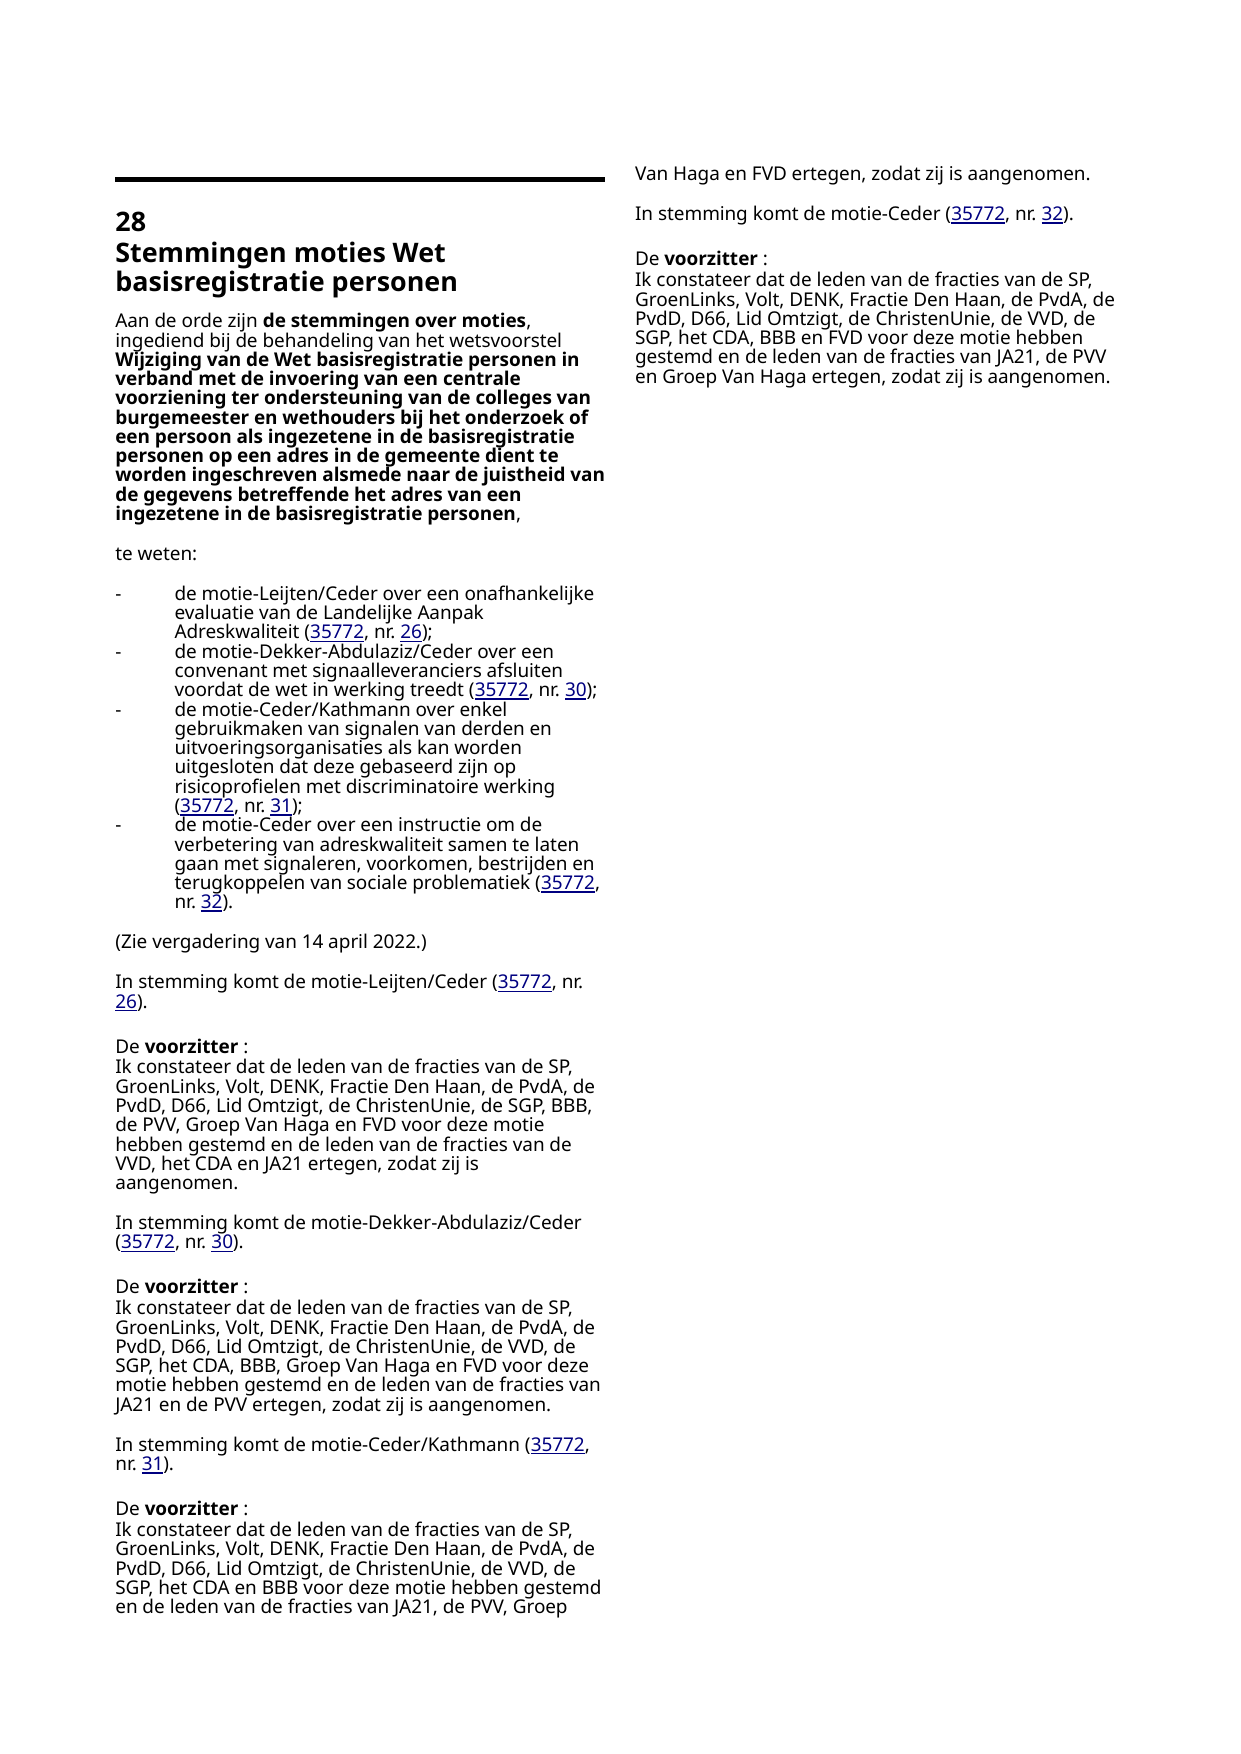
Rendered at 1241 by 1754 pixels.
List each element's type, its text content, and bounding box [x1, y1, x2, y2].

text In stemming komt de motie-Ceder/Kathmann (35772, nr. 31). [115, 1436, 605, 1474]
text De voorzitter : [115, 1274, 605, 1299]
text In stemming komt de motie-Ceder (35772, nr. 32). [635, 205, 1125, 225]
text 28 [115, 203, 605, 239]
text De voorzitter : [635, 246, 1125, 271]
text Ik constateer dat de leden van de fracties van de SP, GroenLinks, Volt, DENK, Fractie Den Haan, de PvdA, de PvdD, D66, Lid Omtzigt, de ChristenUnie, de VVD, de SGP, het CDA, BBB, Groep Van Haga en FVD voor deze motie hebben gestemd en de leden van de fracties van JA21 en de PVV ertegen, zodat zij is aangenomen. [115, 1299, 605, 1415]
text Ik constateer dat de leden van de fracties van de SP, GroenLinks, Volt, DENK, Fractie Den Haan, de PvdA, de PvdD, D66, Lid Omtzigt, de ChristenUnie, de SGP, BBB, de PVV, Groep Van Haga en FVD voor deze motie hebben gestemd en de leden van de fracties van de VVD, het CDA en JA21 ertegen, zodat zij is aangenomen. [115, 1058, 605, 1193]
text De voorzitter : [115, 1495, 605, 1521]
text te weten: [115, 545, 605, 564]
text De voorzitter : [115, 1033, 605, 1058]
text Stemmingen moties Wet basisregistratie personen [115, 239, 605, 312]
list de motie-Ceder/Kathmann over enkel gebruikmaken van signalen van derden en uitvoeringsorganisaties als kan worden uitgesloten dat deze gebaseerd zijn op risicoprofielen met discriminatoire werking (35772, nr. 31); [115, 701, 605, 816]
text Van Haga en FVD ertegen, zodat zij is aangenomen. [635, 165, 1125, 184]
text Aan de orde zijn de stemmingen over moties, ingediend bij de behandeling van het wetsvoorstel Wijziging van de Wet basisregistratie personen in verband met de invoering van een centrale voorziening ter ondersteuning van de colleges van burgemeester en wethouders bij het onderzoek of een persoon als ingezetene in de basisregistratie personen op een adres in de gemeente dient te worden ingeschreven alsmede naar de juistheid van de gegevens betreffende het adres van een ingezetene in de basisregistratie personen, [115, 312, 605, 524]
list de motie-Ceder over een instructie om de verbetering van adreskwaliteit samen te laten gaan met signaleren, voorkomen, bestrijden en terugkoppelen van sociale problematiek (35772, nr. 32). [115, 816, 605, 913]
text In stemming komt de motie-Dekker-Abdulaziz/Ceder (35772, nr. 30). [115, 1214, 605, 1253]
text In stemming komt de motie-Leijten/Ceder (35772, nr. 26). [115, 973, 605, 1012]
text (Zie vergadering van 14 april 2022.) [115, 933, 605, 953]
text Ik constateer dat de leden van de fracties van de SP, GroenLinks, Volt, DENK, Fractie Den Haan, de PvdA, de PvdD, D66, Lid Omtzigt, de ChristenUnie, de VVD, de SGP, het CDA en BBB voor deze motie hebben gestemd en de leden van de fracties van JA21, de PVV, Groep [115, 1521, 605, 1617]
list de motie-Dekker-Abdulaziz/Ceder over een convenant met signaalleveranciers afsluiten voordat de wet in werking treedt (35772, nr. 30); [115, 643, 605, 701]
list de motie-Leijten/Ceder over een onafhankelijke evaluatie van de Landelijke Aanpak Adreskwaliteit (35772, nr. 26); [115, 585, 605, 643]
text Ik constateer dat de leden van de fracties van de SP, GroenLinks, Volt, DENK, Fractie Den Haan, de PvdA, de PvdD, D66, Lid Omtzigt, de ChristenUnie, de VVD, de SGP, het CDA, BBB en FVD voor deze motie hebben gestemd en de leden van de fracties van JA21, de PVV en Groep Van Haga ertegen, zodat zij is aangenomen. [635, 271, 1125, 387]
